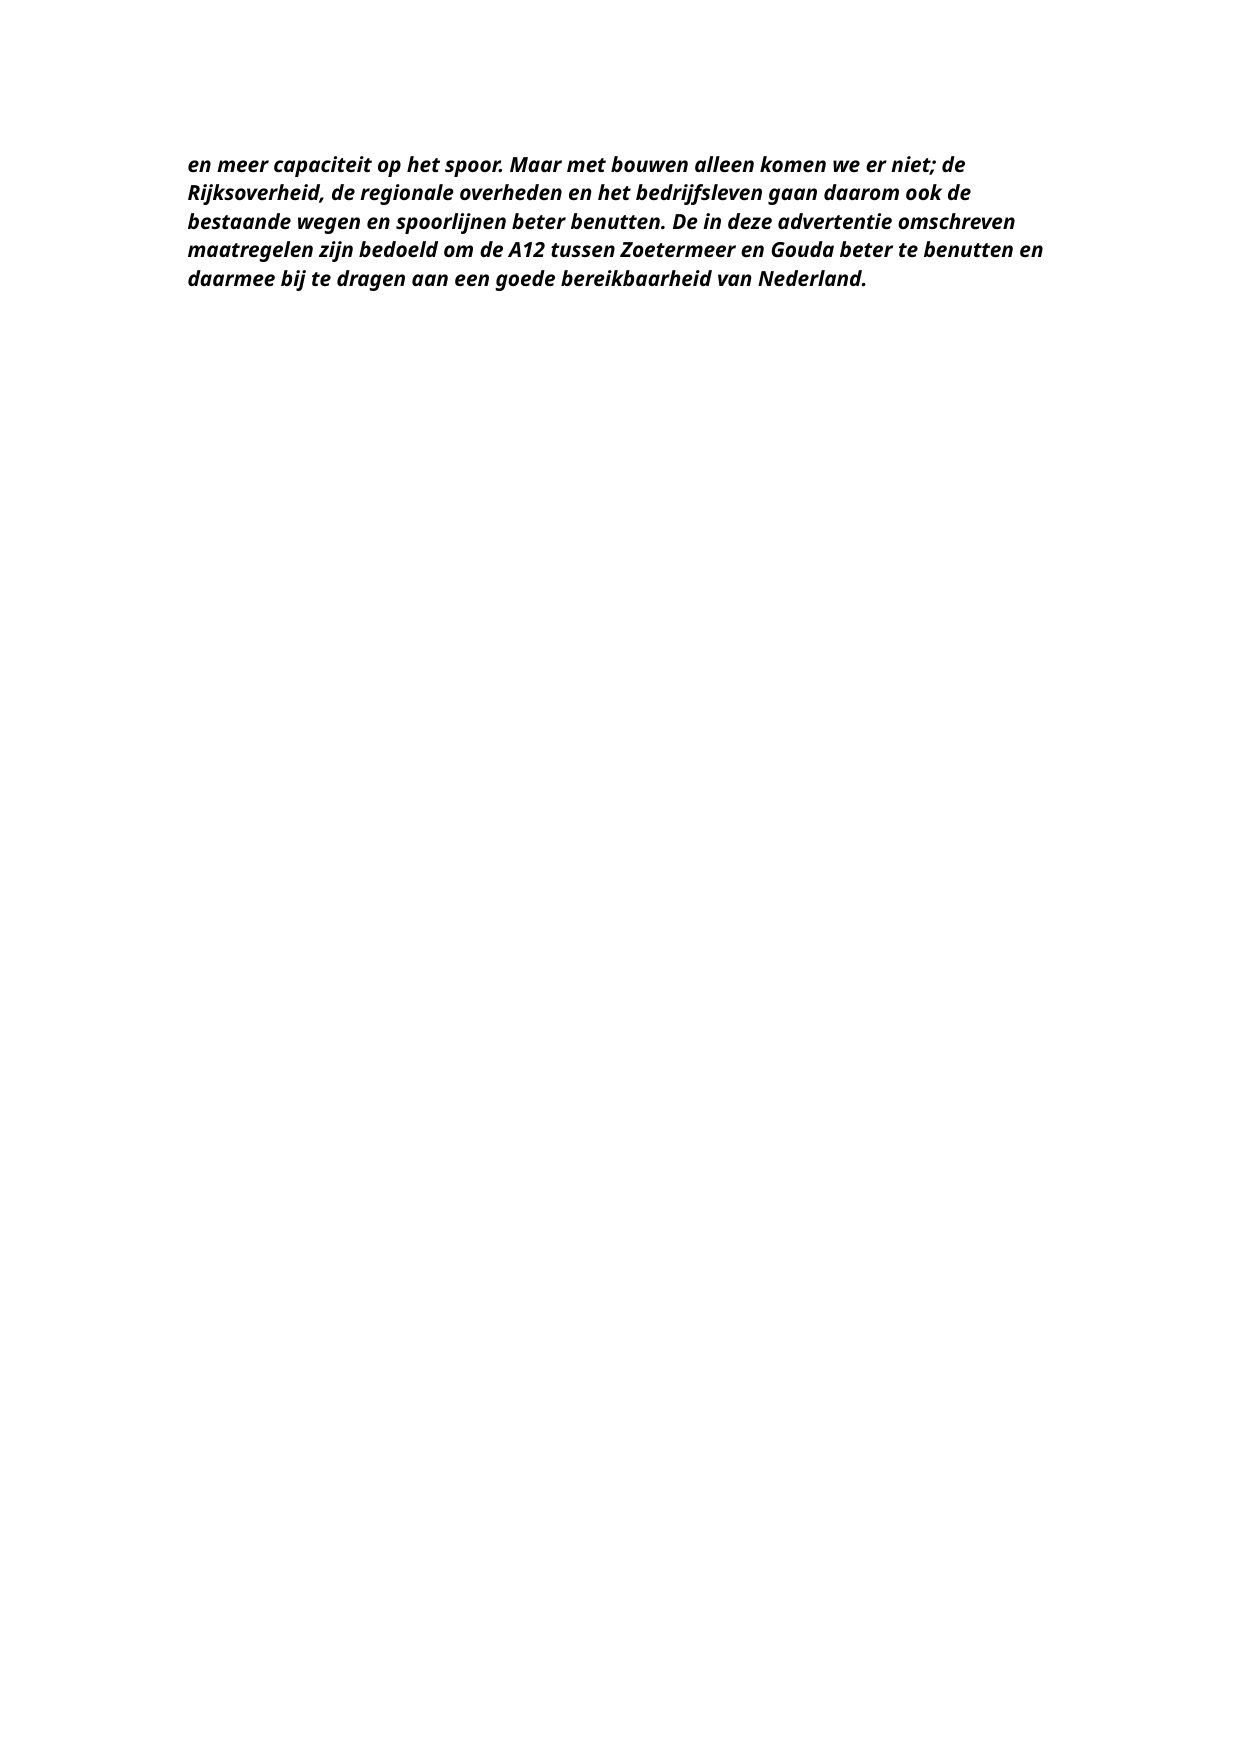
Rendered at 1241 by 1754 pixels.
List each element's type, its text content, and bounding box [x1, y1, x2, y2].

text en meer capaciteit op het spoor. Maar met bouwen alleen komen we er niet; de Rijksoverheid, de regionale overheden en het bedrijfsleven gaan daarom ook de bestaande wegen en spoorlijnen beter benutten. De in deze advertentie omschreven maatregelen zijn bedoeld om de A12 tussen Zoetermeer en Gouda beter te benutten en daarmee bij te dragen aan een goede bereikbaarheid van Nederland. [187, 150, 1053, 292]
